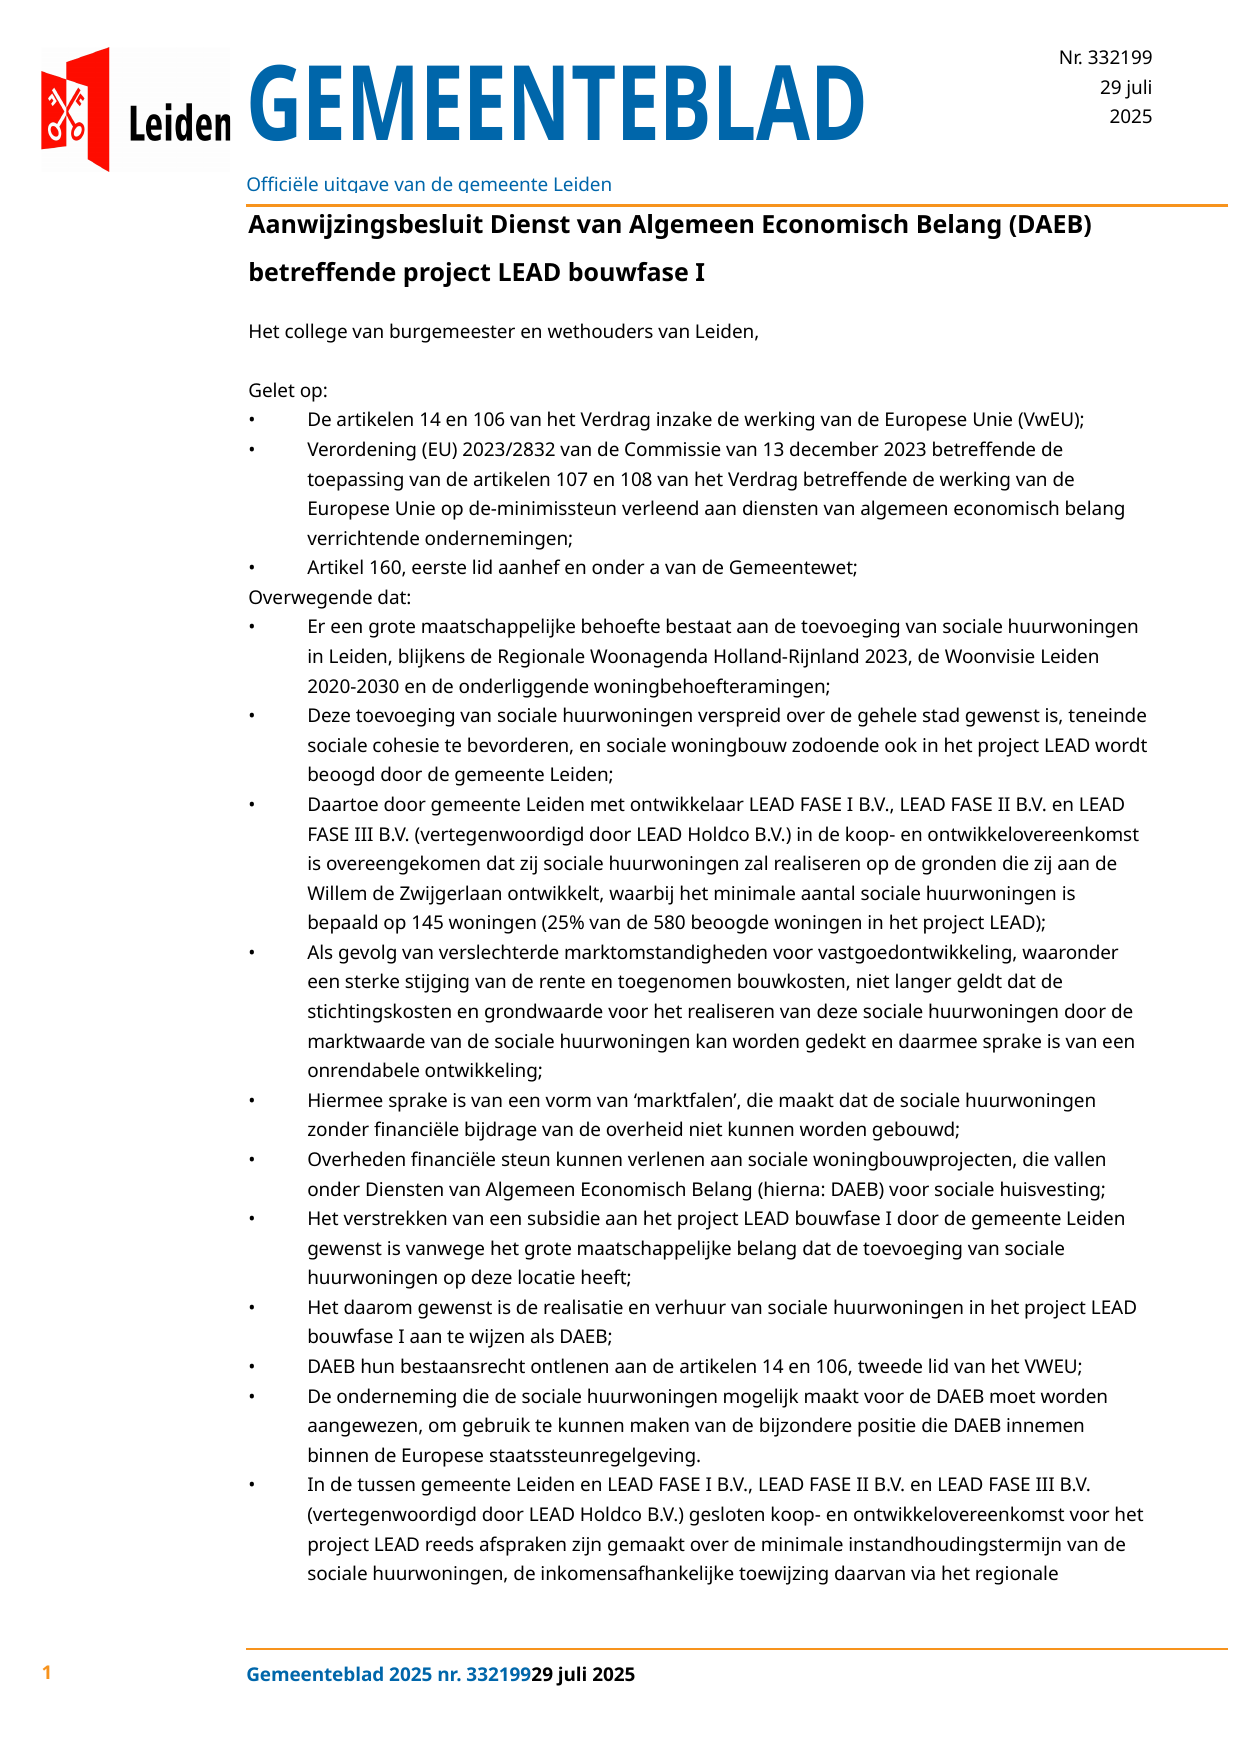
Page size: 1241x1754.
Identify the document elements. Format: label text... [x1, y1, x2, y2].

text Gelet op: [248, 377, 1152, 403]
text Aanwijzingsbesluit Dienst van Algemeen Economisch Belang (DAEB) betreffende project LEAD bouwfase I [248, 207, 1152, 288]
text Overwegende dat: [248, 584, 1152, 610]
list Als gevolg van verslechterde marktomstandigheden voor vastgoedontwikkeling, waaronder een sterke stijging van de rente en toegenomen bouwkosten, niet langer geldt dat de stichtingskosten en grondwaarde voor het realiseren van deze sociale huurwoningen door de marktwaarde van de sociale huurwoningen kan worden gedekt en daarmee sprake is van een onrendabele ontwikkeling; [248, 939, 1152, 1083]
picture [41, 47, 231, 172]
list Hiermee sprake is van een vorm van ‘marktfalen’, die maakt dat de sociale huurwoningen zonder financiële bijdrage van de overheid niet kunnen worden gebouwd; [248, 1087, 1152, 1142]
list Verordening (EU) 2023/2832 van de Commissie van 13 december 2023 betreffende de toepassing van de artikelen 107 en 108 van het Verdrag betreffende de werking van de Europese Unie op de-minimissteun verleend aan diensten van algemeen economisch belang verrichtende ondernemingen; [248, 436, 1152, 551]
list Er een grote maatschappelijke behoefte bestaat aan de toevoeging van sociale huurwoningen in Leiden, blijkens de Regionale Woonagenda Holland-Rijnland 2023, de Woonvisie Leiden 2020-2030 en de onderliggende woningbehoefteramingen; [248, 614, 1152, 699]
list De artikelen 14 en 106 van het Verdrag inzake de werking van de Europese Unie (VwEU); [248, 407, 1152, 432]
list In de tussen gemeente Leiden en LEAD FASE I B.V., LEAD FASE II B.V. en LEAD FASE III B.V. (vertegenwoordigd door LEAD Holdco B.V.) gesloten koop- en ontwikkelovereenkomst voor het project LEAD reeds afspraken zijn gemaakt over de minimale instandhoudingstermijn van de sociale huurwoningen, de inkomensafhankelijke toewijzing daarvan via het regionale [248, 1472, 1152, 1586]
list Deze toevoeging van sociale huurwoningen verspreid over de gehele stad gewenst is, teneinde sociale cohesie te bevorderen, en sociale woningbouw zodoende ook in het project LEAD wordt beoogd door de gemeente Leiden; [248, 702, 1152, 787]
list Artikel 160, eerste lid aanhef en onder a van de Gemeentewet; [248, 554, 1152, 580]
list Daartoe door gemeente Leiden met ontwikkelaar LEAD FASE I B.V., LEAD FASE II B.V. en LEAD FASE III B.V. (vertegenwoordigd door LEAD Holdco B.V.) in de koop- en ontwikkelovereenkomst is overeengekomen dat zij sociale huurwoningen zal realiseren op de gronden die zij aan de Willem de Zwijgerlaan ontwikkelt, waarbij het minimale aantal sociale huurwoningen is bepaald op 145 woningen (25% van de 580 beoogde woningen in het project LEAD); [248, 791, 1152, 935]
list Overheden financiële steun kunnen verlenen aan sociale woningbouwprojecten, die vallen onder Diensten van Algemeen Economisch Belang (hierna: DAEB) voor sociale huisvesting; [248, 1146, 1152, 1202]
text Het college van burgemeester en wethouders van Leiden, [248, 318, 1152, 344]
list Het daarom gewenst is de realisatie en verhuur van sociale huurwoningen in het project LEAD bouwfase I aan te wijzen als DAEB; [248, 1294, 1152, 1349]
list Het verstrekken van een subsidie aan het project LEAD bouwfase I door de gemeente Leiden gewenst is vanwege het grote maatschappelijke belang dat de toevoeging van sociale huurwoningen op deze locatie heeft; [248, 1205, 1152, 1290]
list De onderneming die de sociale huurwoningen mogelijk maakt voor de DAEB moet worden aangewezen, om gebruik te kunnen maken van de bijzondere positie die DAEB innemen binnen de Europese staatssteunregelgeving. [248, 1383, 1152, 1468]
list DAEB hun bestaansrecht ontlenen aan de artikelen 14 en 106, tweede lid van het VWEU; [248, 1353, 1152, 1379]
